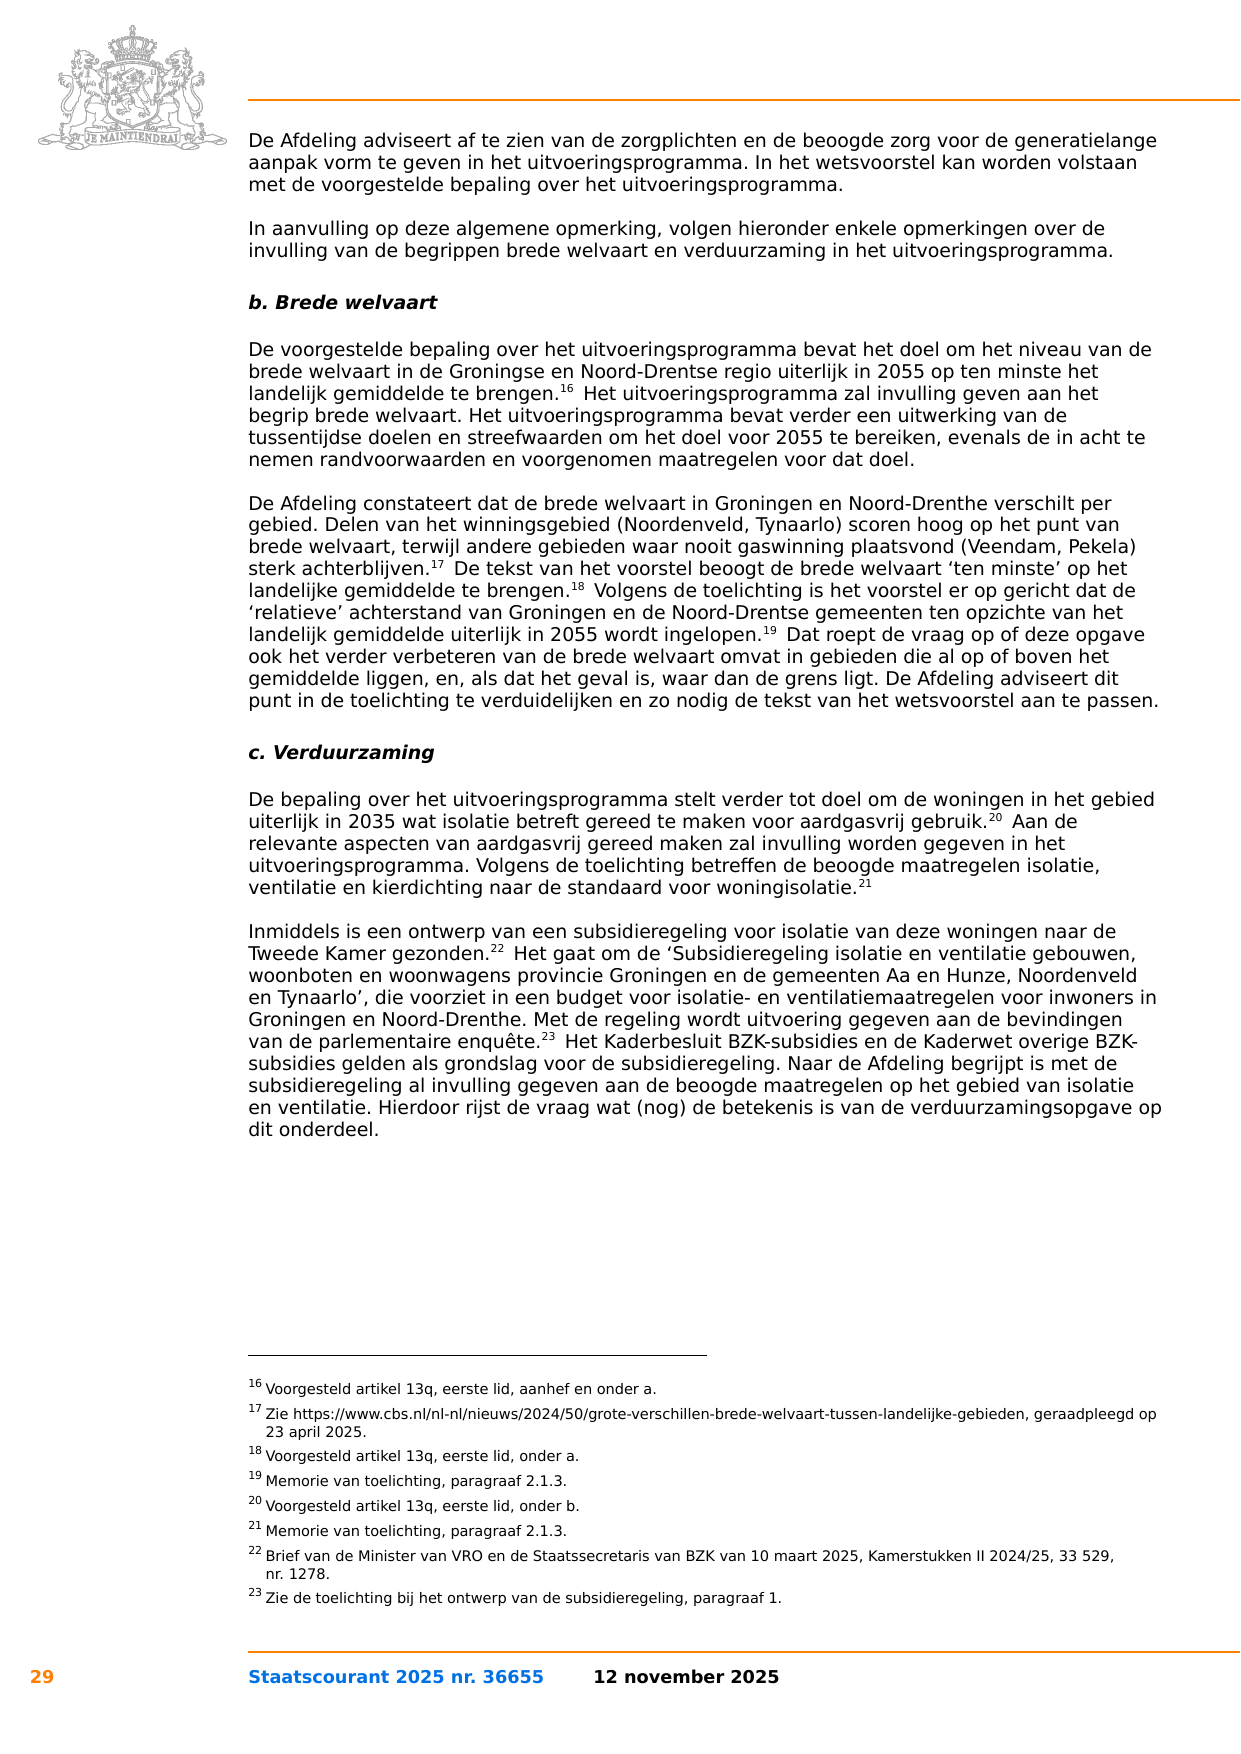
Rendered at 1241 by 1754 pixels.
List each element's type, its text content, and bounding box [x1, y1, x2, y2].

text Memorie van toelichting, paragraaf 2.1.3. [248, 1519, 1163, 1541]
text Inmiddels is een ontwerp van een subsidieregeling voor isolatie van deze woningen naar de Tweede Kamer gezonden. Het gaat om de ‘Subsidieregeling isolatie en ventilatie gebouwen, woonboten en woonwagens provincie Groningen en de gemeenten Aa en Hunze, Noordenveld en Tynaarlo’, die voorziet in een budget voor isolatie- en ventilatiemaatregelen voor inwoners in Groningen en Noord-Drenthe. Met de regeling wordt uitvoering gegeven aan de bevindingen van de parlementaire enquête. Het Kaderbesluit BZK-subsidies en de Kaderwet overige BZK-subsidies gelden als grondslag voor de subsidieregeling. Naar de Afdeling begrijpt is met de subsidieregeling al invulling gegeven aan de beoogde maatregelen op het gebied van isolatie en ventilatie. Hierdoor rijst de vraag wat (nog) de betekenis is van de verduurzamingsopgave op dit onderdeel. [248, 921, 1163, 1141]
text Voorgesteld artikel 13q, eerste lid, aanhef en onder a. [248, 1377, 1163, 1399]
text De Afdeling constateert dat de brede welvaart in Groningen en Noord-Drenthe verschilt per gebied. Delen van het winningsgebied (Noordenveld, Tynaarlo) scoren hoog op het punt van brede welvaart, terwijl andere gebieden waar nooit gaswinning plaatsvond (Veendam, Pekela) sterk achterblijven. De tekst van het voorstel beoogt de brede welvaart ‘ten minste’ op het landelijke gemiddelde te brengen. Volgens de toelichting is het voorstel er op gericht dat de ‘relatieve’ achterstand van Groningen en de Noord-Drentse gemeenten ten opzichte van het landelijk gemiddelde uiterlijk in 2055 wordt ingelopen. Dat roept de vraag op of deze opgave ook het verder verbeteren van de brede welvaart omvat in gebieden die al op of boven het gemiddelde liggen, en, als dat het geval is, waar dan de grens ligt. De Afdeling adviseert dit punt in de toelichting te verduidelijken en zo nodig de tekst van het wetsvoorstel aan te passen. [248, 492, 1163, 712]
subtitle b. Brede welvaart [248, 292, 1163, 314]
text In aanvulling op deze algemene opmerking, volgen hieronder enkele opmerkingen over de invulling van de begrippen brede welvaart en verduurzaming in het uitvoeringsprogramma. [248, 218, 1163, 262]
text Memorie van toelichting, paragraaf 2.1.3. [248, 1469, 1163, 1491]
text Zie de toelichting bij het ontwerp van de subsidieregeling, paragraaf 1. [248, 1586, 1163, 1608]
subtitle c. Verduurzaming [248, 742, 1163, 764]
text Brief van de Minister van VRO en de Staatssecretaris van BZK van 10 maart 2025, Kamerstukken II 2024/25, 33 529, nr. 1278. [248, 1544, 1163, 1583]
text De bepaling over het uitvoeringsprogramma stelt verder tot doel om de woningen in het gebied uiterlijk in 2035 wat isolatie betreft gereed te maken voor aardgasvrij gebruik. Aan de relevante aspecten van aardgasvrij gereed maken zal invulling worden gegeven in het uitvoeringsprogramma. Volgens de toelichting betreffen de beoogde maatregelen isolatie, ventilatie en kierdichting naar de standaard voor woningisolatie. [248, 789, 1163, 899]
text Voorgesteld artikel 13q, eerste lid, onder a. [248, 1444, 1163, 1466]
picture [38, 25, 227, 150]
text De voorgestelde bepaling over het uitvoeringsprogramma bevat het doel om het niveau van de brede welvaart in de Groningse en Noord-Drentse regio uiterlijk in 2055 op ten minste het landelijk gemiddelde te brengen. Het uitvoeringsprogramma zal invulling geven aan het begrip brede welvaart. Het uitvoeringsprogramma bevat verder een uitwerking van de tussentijdse doelen en streefwaarden om het doel voor 2055 te bereiken, evenals de in acht te nemen randvoorwaarden en voorgenomen maatregelen voor dat doel. [248, 339, 1163, 471]
text Zie https://www.cbs.nl/nl-nl/nieuws/2024/50/grote-verschillen-brede-welvaart-tussen-landelijke-gebieden, geraadpleegd op 23 april 2025. [248, 1402, 1163, 1441]
text De Afdeling adviseert af te zien van de zorgplichten en de beoogde zorg voor de generatielange aanpak vorm te geven in het uitvoeringsprogramma. In het wetsvoorstel kan worden volstaan met de voorgestelde bepaling over het uitvoeringsprogramma. [248, 130, 1163, 196]
text Voorgesteld artikel 13q, eerste lid, onder b. [248, 1494, 1163, 1516]
